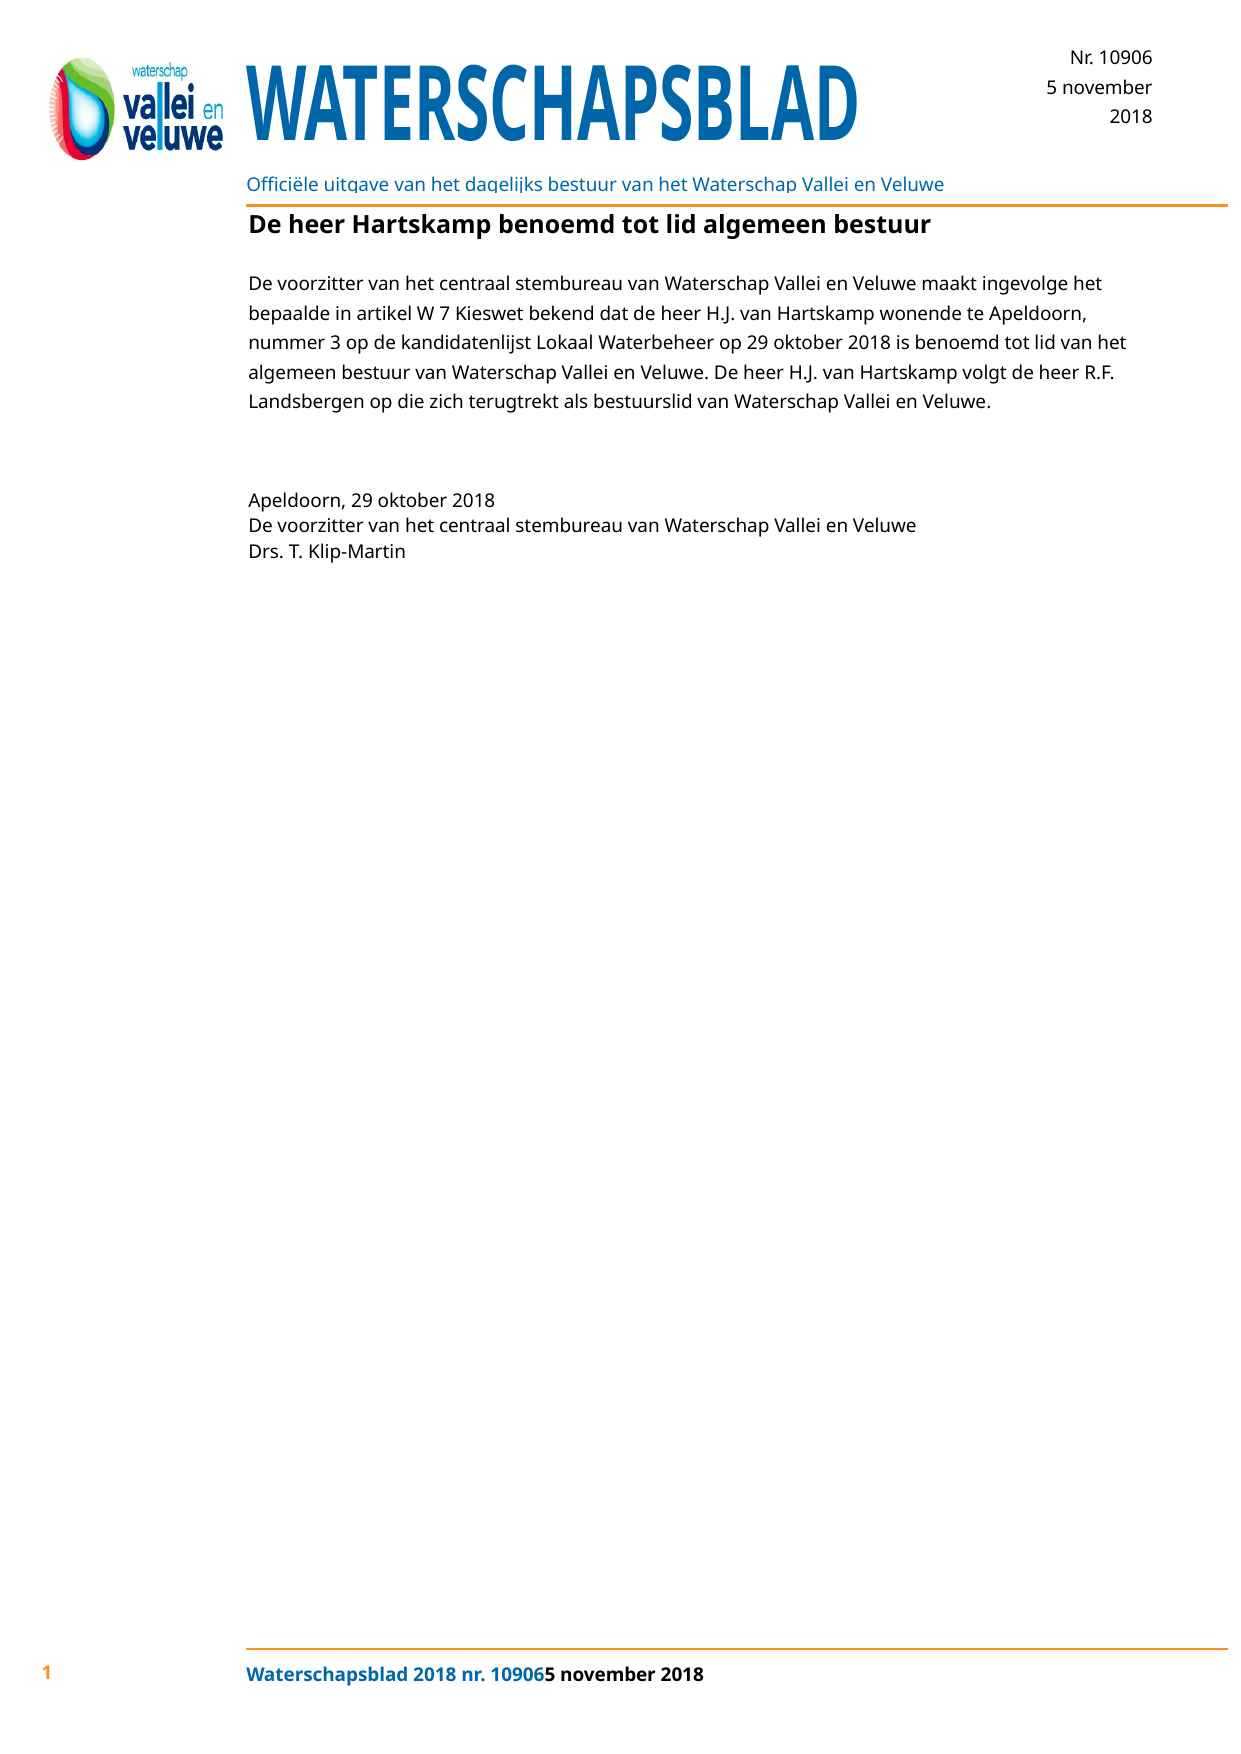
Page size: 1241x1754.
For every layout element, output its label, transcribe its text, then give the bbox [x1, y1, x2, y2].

text De voorzitter van het centraal stembureau van Waterschap Vallei en Veluwe maakt ingevolge het bepaalde in artikel W 7 Kieswet bekend dat de heer H.J. van Hartskamp wonende te Apeldoorn, nummer 3 op de kandidatenlijst Lokaal Waterbeheer op 29 oktober 2018 is benoemd tot lid van het algemeen bestuur van Waterschap Vallei en Veluwe. De heer H.J. van Hartskamp volgt de heer R.F. Landsbergen op die zich terugtrekt als bestuurslid van Waterschap Vallei en Veluwe. [248, 270, 1152, 414]
text De voorzitter van het centraal stembureau van Waterschap Vallei en Veluwe [248, 513, 1152, 538]
text Apeldoorn, 29 oktober 2018 [248, 487, 1152, 513]
picture [41, 47, 231, 172]
text Drs. T. Klip-Martin [248, 538, 1152, 564]
text De heer Hartskamp benoemd tot lid algemeen bestuur [248, 207, 1152, 241]
